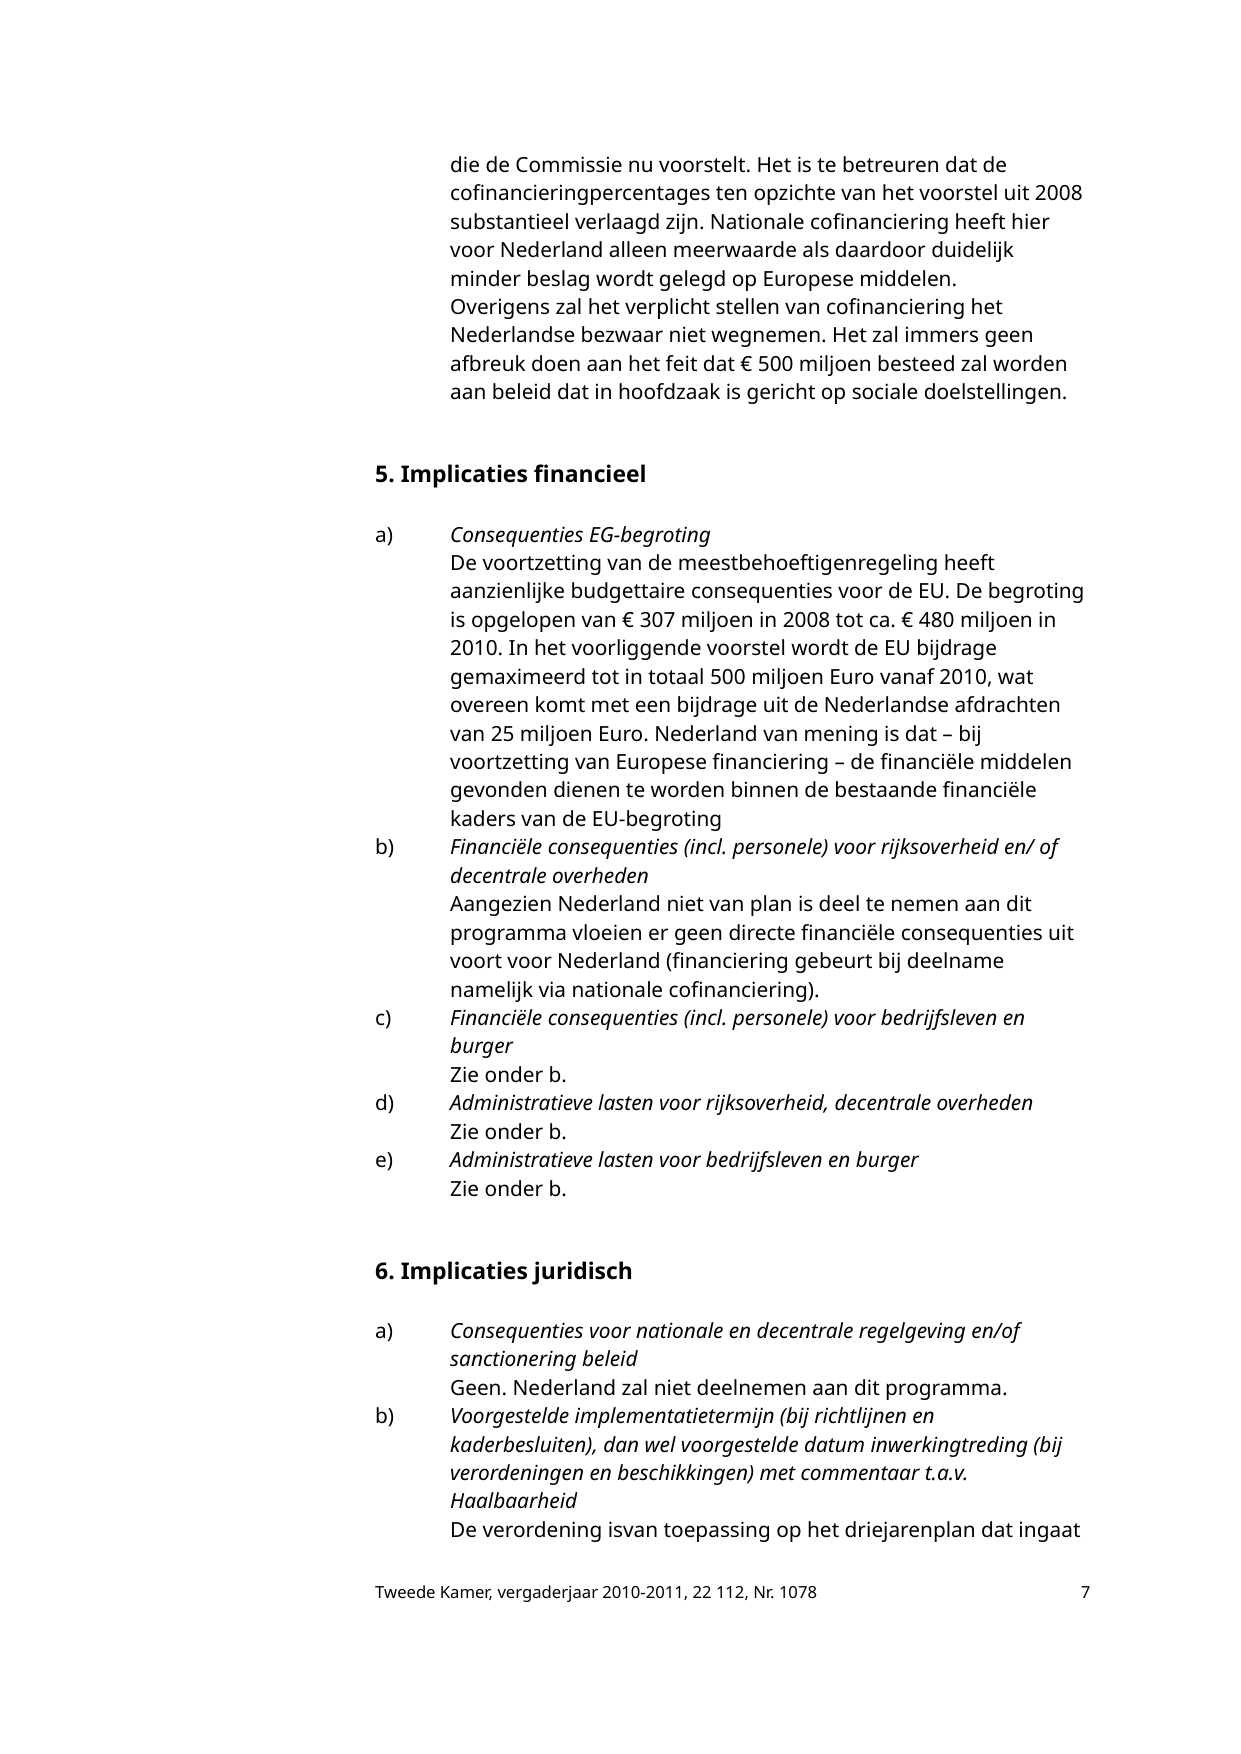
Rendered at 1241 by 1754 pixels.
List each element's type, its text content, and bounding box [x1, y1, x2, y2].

list Administratieve lasten voor rijksoverheid, decentrale overheden [375, 1088, 1090, 1117]
list Consequenties voor nationale en decentrale regelgeving en/of sanctionering beleid [375, 1316, 1090, 1373]
list De voortzetting van de meestbehoeftigenregeling heeft aanzienlijke budgettaire consequenties voor de EU. De begroting is opgelopen van € 307 miljoen in 2008 tot ca. € 480 miljoen in 2010. In het voorliggende voorstel wordt de EU bijdrage gemaximeerd tot in totaal 500 miljoen Euro vanaf 2010, wat overeen komt met een bijdrage uit de Nederlandse afdrachten van 25 miljoen Euro. Nederland van mening is dat – bij voortzetting van Europese financiering – de financiële middelen gevonden dienen te worden binnen de bestaande financiële kaders van de EU-begroting [375, 548, 1090, 832]
list Zie onder b. [375, 1117, 1090, 1145]
list Financiële consequenties (incl. personele) voor bedrijfsleven en burger [375, 1003, 1090, 1060]
list Geen. Nederland zal niet deelnemen aan dit programma. [375, 1373, 1090, 1401]
list Zie onder b. [375, 1060, 1090, 1088]
subtitle 5. Implicaties financieel [375, 458, 1090, 490]
list Voorgestelde implementatietermijn (bij richtlijnen en kaderbesluiten), dan wel voorgestelde datum inwerkingtreding (bij verordeningen en beschikkingen) met commentaar t.a.v. Haalbaarheid [375, 1401, 1090, 1515]
list Administratieve lasten voor bedrijfsleven en burger [375, 1145, 1090, 1174]
list die de Commissie nu voorstelt. Het is te betreuren dat de cofinancieringpercentages ten opzichte van het voorstel uit 2008 substantieel verlaagd zijn. Nationale cofinanciering heeft hier voor Nederland alleen meerwaarde als daardoor duidelijk minder beslag wordt gelegd op Europese middelen. [375, 150, 1090, 292]
list Financiële consequenties (incl. personele) voor rijksoverheid en/ of decentrale overheden [375, 832, 1090, 889]
list Consequenties EG-begroting [375, 520, 1090, 548]
list Aangezien Nederland niet van plan is deel te nemen aan dit programma vloeien er geen directe financiële consequenties uit voort voor Nederland (financiering gebeurt bij deelname namelijk via nationale cofinanciering). [375, 889, 1090, 1003]
list Overigens zal het verplicht stellen van cofinanciering het Nederlandse bezwaar niet wegnemen. Het zal immers geen afbreuk doen aan het feit dat € 500 miljoen besteed zal worden aan beleid dat in hoofdzaak is gericht op sociale doelstellingen. [375, 292, 1090, 406]
subtitle 6. Implicaties juridisch [375, 1255, 1090, 1286]
list Zie onder b. [375, 1174, 1090, 1202]
list De verordening isvan toepassing op het driejarenplan dat ingaat [375, 1515, 1090, 1543]
